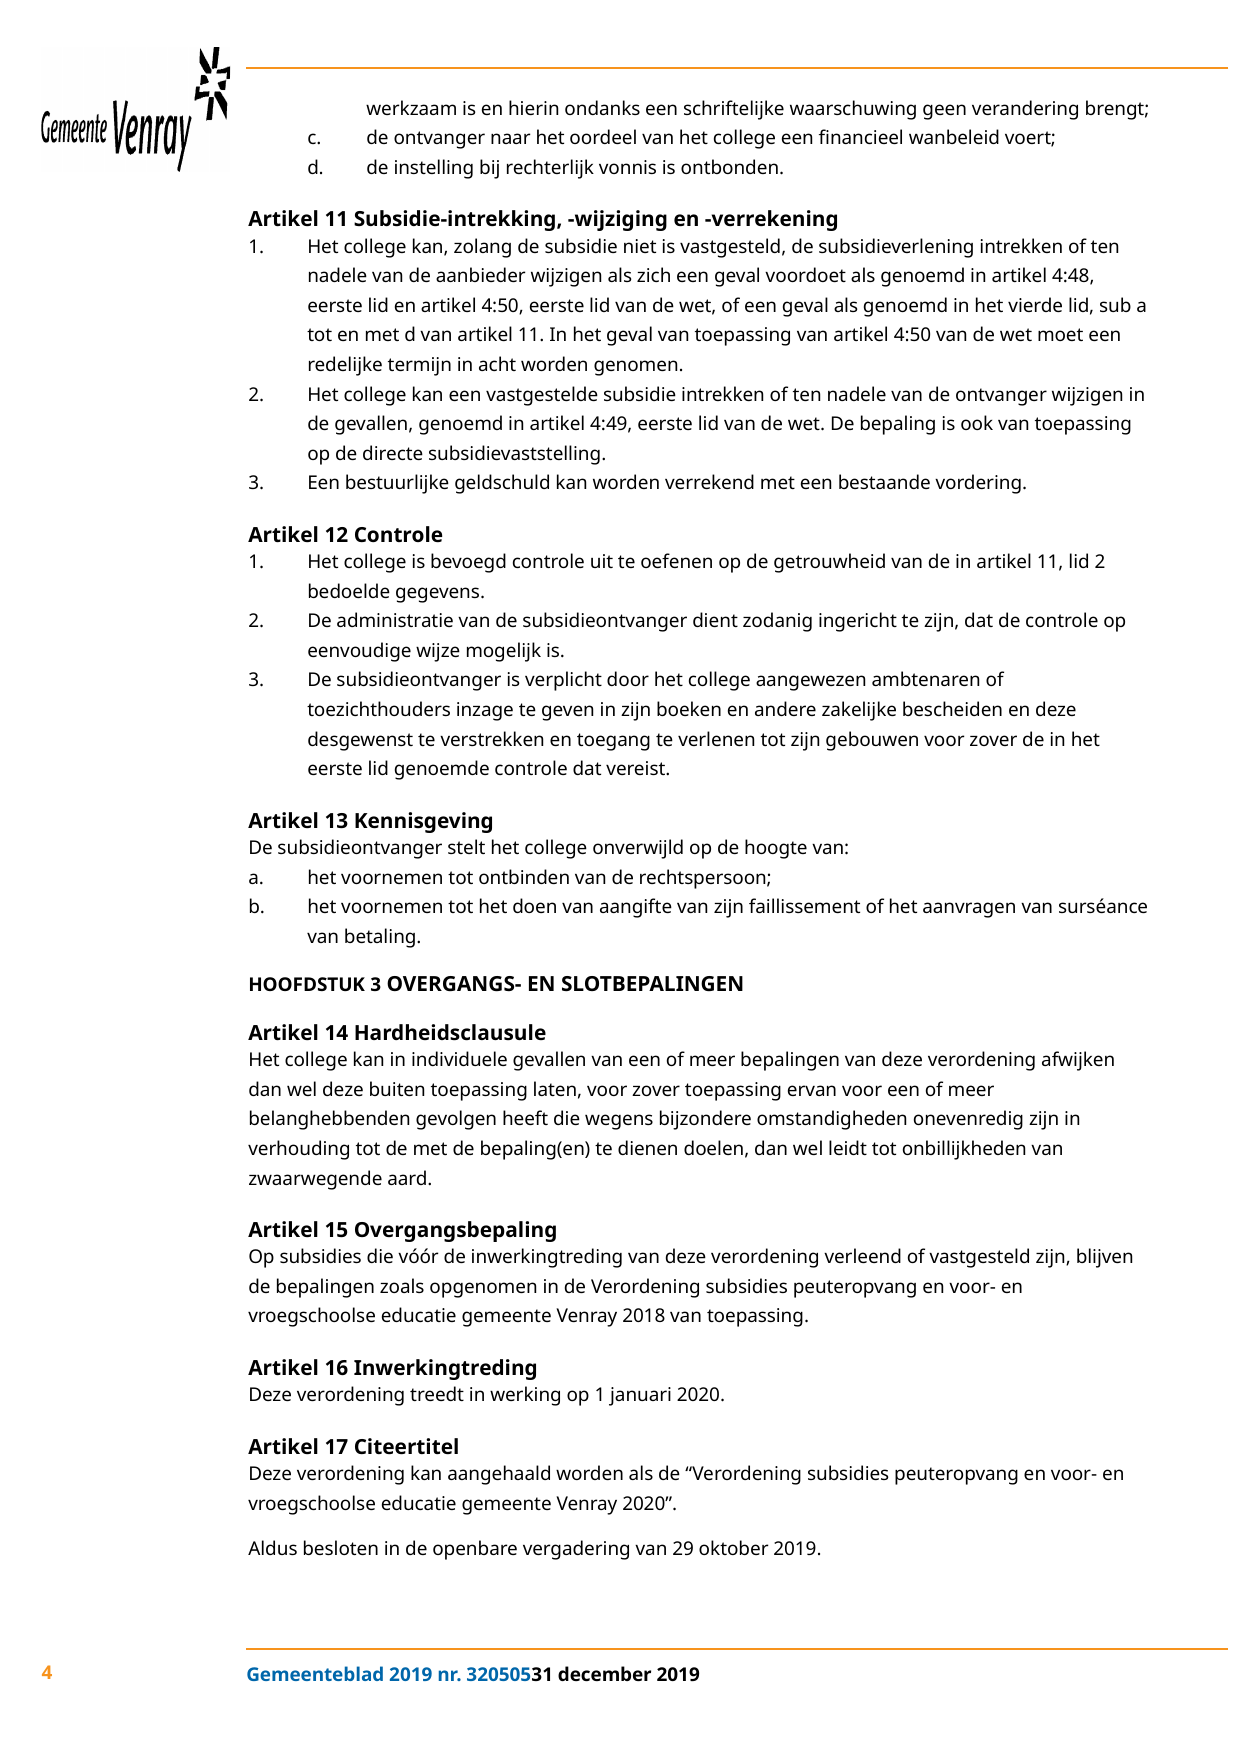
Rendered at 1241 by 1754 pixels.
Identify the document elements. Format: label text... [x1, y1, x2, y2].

text Artikel 17 Citeertitel [248, 1432, 1152, 1460]
list Het college kan een vastgestelde subsidie intrekken of ten nadele van de ontvanger wijzigen in de gevallen, genoemd in artikel 4:49, eerste lid van de wet. De bepaling is ook van toepassing op de directe subsidievaststelling. [248, 381, 1152, 466]
text Deze verordening treedt in werking op 1 januari 2020. [248, 1382, 1152, 1407]
text Het college kan in individuele gevallen van een of meer bepalingen van deze verordening afwijken dan wel deze buiten toepassing laten, voor zover toepassing ervan voor een of meer belanghebbenden gevolgen heeft die wegens bijzondere omstandigheden onevenredig zijn in verhouding tot de met de bepaling(en) te dienen doelen, dan wel leidt tot onbillijkheden van zwaarwegende aard. [248, 1046, 1152, 1190]
text Artikel 16 Inwerkingtreding [248, 1353, 1152, 1382]
text Artikel 12 Controle [248, 520, 1152, 548]
text Deze verordening kan aangehaald worden als de “Verordening subsidies peuteropvang en voor- en vroegschoolse educatie gemeente Venray 2020”. [248, 1460, 1152, 1516]
list het voornemen tot het doen van aangifte van zijn faillissement of het aanvragen van surséance van betaling. [248, 893, 1152, 949]
text Artikel 14 Hardheidsclausule [248, 1018, 1152, 1046]
list de ontvanger naar het oordeel van het college een financieel wanbeleid voert; [307, 124, 1152, 150]
text Artikel 13 Kennisgeving [248, 806, 1152, 834]
list De administratie van de subsidieontvanger dient zodanig ingericht te zijn, dat de controle op eenvoudige wijze mogelijk is. [248, 607, 1152, 663]
list Een bestuurlijke geldschuld kan worden verrekend met een bestaande vordering. [248, 469, 1152, 495]
list Het college kan, zolang de subsidie niet is vastgesteld, de subsidieverlening intrekken of ten nadele van de aanbieder wijzigen als zich een geval voordoet als genoemd in artikel 4:48, eerste lid en artikel 4:50, eerste lid van de wet, of een geval als genoemd in het vierde lid, sub a tot en met d van artikel 11. In het geval van toepassing van artikel 4:50 van de wet moet een redelijke termijn in acht worden genomen. [248, 233, 1152, 377]
picture [41, 47, 231, 172]
list Het college is bevoegd controle uit te oefenen op de getrouwheid van de in artikel 11, lid 2 bedoelde gegevens. [248, 548, 1152, 604]
text Aldus besloten in de openbare vergadering van 29 oktober 2019. [248, 1536, 1152, 1561]
list het voornemen tot ontbinden van de rechtspersoon; [248, 864, 1152, 889]
list de instelling bij rechterlijk vonnis is ontbonden. [307, 154, 1152, 180]
list werkzaam is en hierin ondanks een schriftelijke waarschuwing geen verandering brengt; [307, 95, 1152, 121]
text Artikel 11 Subsidie-intrekking, -wijziging en -verrekening [248, 204, 1152, 233]
text Op subsidies die vóór de inwerkingtreding van deze verordening verleend of vastgesteld zijn, blijven de bepalingen zoals opgenomen in de Verordening subsidies peuteropvang en voor- en vroegschoolse educatie gemeente Venray 2018 van toepassing. [248, 1243, 1152, 1328]
list De subsidieontvanger is verplicht door het college aangewezen ambtenaren of toezichthouders inzage te geven in zijn boeken en andere zakelijke bescheiden en deze desgewenst te verstrekken en toegang te verlenen tot zijn gebouwen voor zover de in het eerste lid genoemde controle dat vereist. [248, 667, 1152, 781]
text De subsidieontvanger stelt het college onverwijld op de hoogte van: [248, 834, 1152, 860]
text Artikel 15 Overgangsbepaling [248, 1215, 1152, 1243]
text HOOFDSTUK 3 OVERGANGS- EN SLOTBEPALINGEN [248, 969, 1152, 997]
